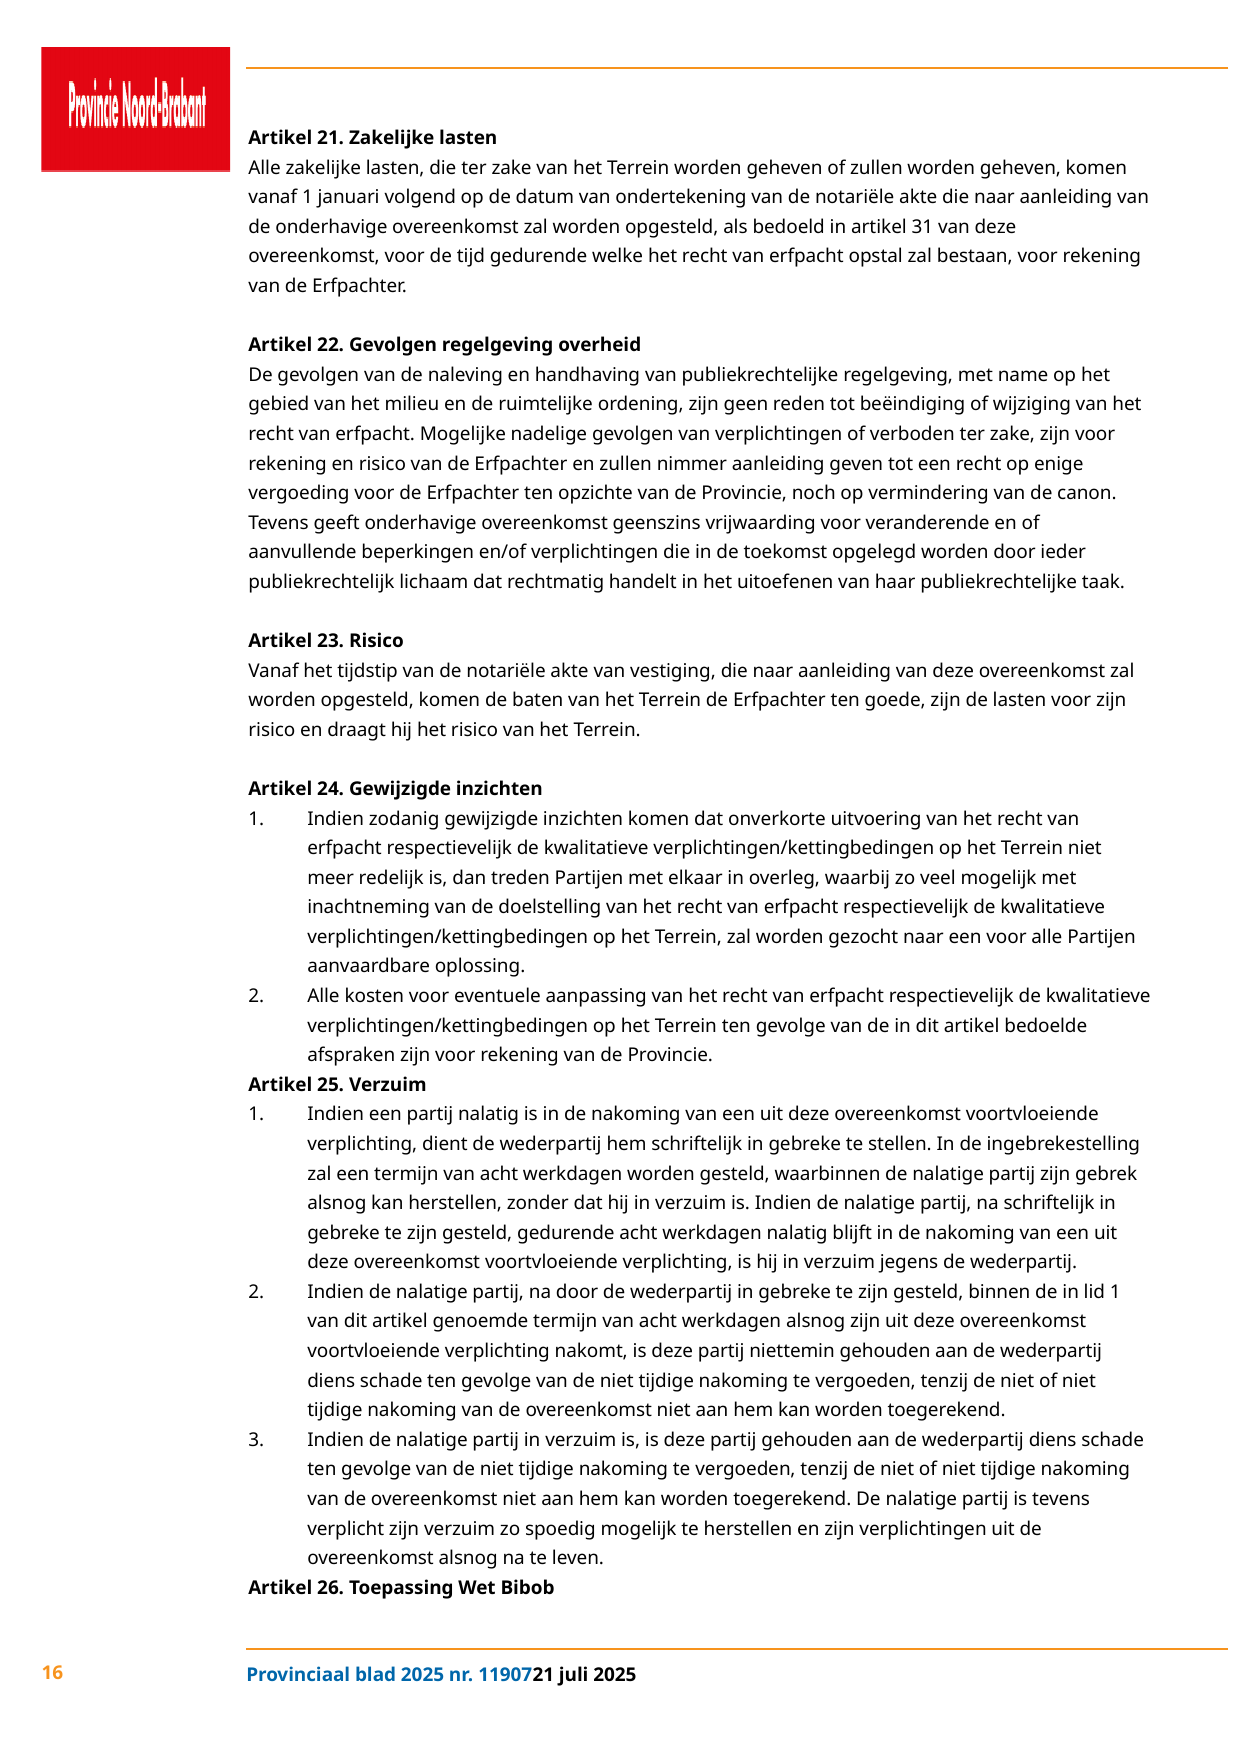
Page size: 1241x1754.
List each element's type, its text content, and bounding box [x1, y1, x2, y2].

list Alle kosten voor eventuele aanpassing van het recht van erfpacht respectievelijk de kwalitatieve verplichtingen/kettingbedingen op het Terrein ten gevolge van de in dit artikel bedoelde afspraken zijn voor rekening van de Provincie. [248, 982, 1152, 1067]
text Alle zakelijke lasten, die ter zake van het Terrein worden geheven of zullen worden geheven, komen vanaf 1 januari volgend op de datum van ondertekening van de notariële akte die naar aanleiding van de onderhavige overeenkomst zal worden opgesteld, als bedoeld in artikel 31 van deze overeenkomst, voor de tijd gedurende welke het recht van erfpacht opstal zal bestaan, voor rekening van de Erfpachter. [248, 154, 1152, 298]
list Indien een partij nalatig is in de nakoming van een uit deze overeenkomst voortvloeiende verplichting, dient de wederpartij hem schriftelijk in gebreke te stellen. In de ingebrekestelling zal een termijn van acht werkdagen worden gesteld, waarbinnen de nalatige partij zijn gebrek alsnog kan herstellen, zonder dat hij in verzuim is. Indien de nalatige partij, na schriftelijk in gebreke te zijn gesteld, gedurende acht werkdagen nalatig blijft in de nakoming van een uit deze overeenkomst voortvloeiende verplichting, is hij in verzuim jegens de wederpartij. [248, 1101, 1152, 1274]
text Artikel 24. Gewijzigde inzichten [248, 775, 1152, 801]
text Artikel 26. Toepassing Wet Bibob [248, 1574, 1152, 1600]
text Artikel 21. Zakelijke lasten [248, 124, 1152, 150]
text Vanaf het tijdstip van de notariële akte van vestiging, die naar aanleiding van deze overeenkomst zal worden opgesteld, komen de baten van het Terrein de Erfpachter ten goede, zijn de lasten voor zijn risico en draagt hij het risico van het Terrein. [248, 657, 1152, 742]
text Artikel 22. Gevolgen regelgeving overheid [248, 331, 1152, 357]
picture [41, 47, 231, 172]
text Artikel 25. Verzuim [248, 1071, 1152, 1097]
list Indien zodanig gewijzigde inzichten komen dat onverkorte uitvoering van het recht van erfpacht respectievelijk de kwalitatieve verplichtingen/kettingbedingen op het Terrein niet meer redelijk is, dan treden Partijen met elkaar in overleg, waarbij zo veel mogelijk met inachtneming van de doelstelling van het recht van erfpacht respectievelijk de kwalitatieve verplichtingen/kettingbedingen op het Terrein, zal worden gezocht naar een voor alle Partijen aanvaardbare oplossing. [248, 805, 1152, 978]
text Artikel 23. Risico [248, 627, 1152, 653]
list Indien de nalatige partij, na door de wederpartij in gebreke te zijn gesteld, binnen de in lid 1 van dit artikel genoemde termijn van acht werkdagen alsnog zijn uit deze overeenkomst voortvloeiende verplichting nakomt, is deze partij niettemin gehouden aan de wederpartij diens schade ten gevolge van de niet tijdige nakoming te vergoeden, tenzij de niet of niet tijdige nakoming van de overeenkomst niet aan hem kan worden toegerekend. [248, 1278, 1152, 1422]
text Tevens geeft onderhavige overeenkomst geenszins vrijwaarding voor veranderende en of aanvullende beperkingen en/of verplichtingen die in de toekomst opgelegd worden door ieder publiekrechtelijk lichaam dat rechtmatig handelt in het uitoefenen van haar publiekrechtelijke taak. [248, 509, 1152, 594]
list Indien de nalatige partij in verzuim is, is deze partij gehouden aan de wederpartij diens schade ten gevolge van de niet tijdige nakoming te vergoeden, tenzij de niet of niet tijdige nakoming van de overeenkomst niet aan hem kan worden toegerekend. De nalatige partij is tevens verplicht zijn verzuim zo spoedig mogelijk te herstellen en zijn verplichtingen uit de overeenkomst alsnog na te leven. [248, 1426, 1152, 1570]
text De gevolgen van de naleving en handhaving van publiekrechtelijke regelgeving, met name op het gebied van het milieu en de ruimtelijke ordening, zijn geen reden tot beëindiging of wijziging van het recht van erfpacht. Mogelijke nadelige gevolgen van verplichtingen of verboden ter zake, zijn voor rekening en risico van de Erfpachter en zullen nimmer aanleiding geven tot een recht op enige vergoeding voor de Erfpachter ten opzichte van de Provincie, noch op vermindering van de canon. [248, 361, 1152, 505]
